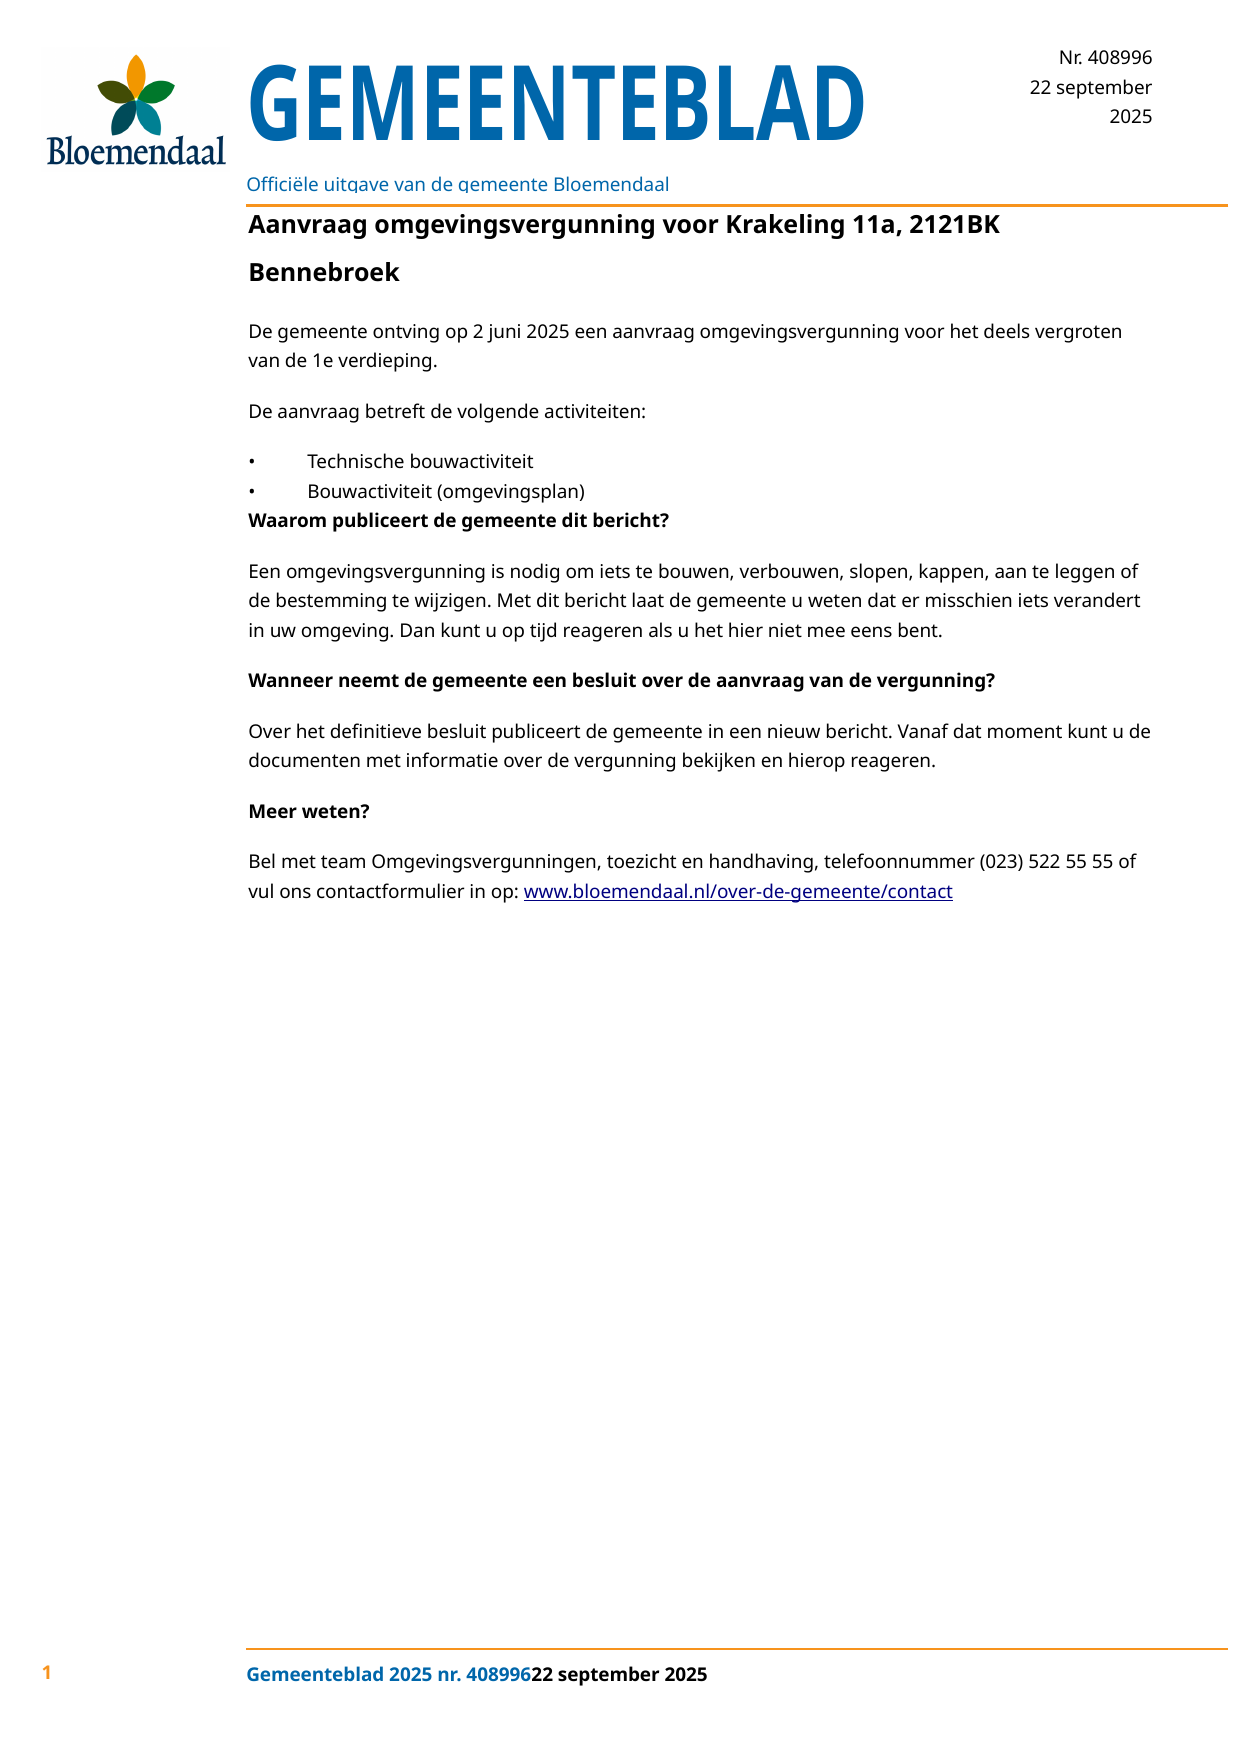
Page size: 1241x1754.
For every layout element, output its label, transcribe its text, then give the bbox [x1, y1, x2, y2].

text De aanvraag betreft de volgende activiteiten: [248, 398, 1152, 424]
text De gemeente ontving op 2 juni 2025 een aanvraag omgevingsvergunning voor het deels vergroten van de 1e verdieping. [248, 318, 1152, 373]
list Bouwactiviteit (omgevingsplan) [248, 478, 1152, 504]
list Technische bouwactiviteit [248, 448, 1152, 474]
text Een omgevingsvergunning is nodig om iets te bouwen, verbouwen, slopen, kappen, aan te leggen of de bestemming te wijzigen. Met dit bericht laat de gemeente u weten dat er misschien iets verandert in uw omgeving. Dan kunt u op tijd reageren als u het hier niet mee eens bent. [248, 558, 1152, 643]
text Aanvraag omgevingsvergunning voor Krakeling 11a, 2121BK Bennebroek [248, 207, 1152, 288]
text Waarom publiceert de gemeente dit bericht? [248, 507, 1152, 533]
text Bel met team Omgevingsvergunningen, toezicht en handhaving, telefoonnummer (023) 522 55 55 of vul ons contactformulier in op: www.bloemendaal.nl/over-de-gemeente/contact [248, 848, 1152, 904]
picture [41, 47, 231, 172]
text Over het definitieve besluit publiceert de gemeente in een nieuw bericht. Vanaf dat moment kunt u de documenten met informatie over de vergunning bekijken en hierop reageren. [248, 718, 1152, 773]
text Wanneer neemt de gemeente een besluit over de aanvraag van de vergunning? [248, 667, 1152, 693]
text Meer weten? [248, 798, 1152, 824]
